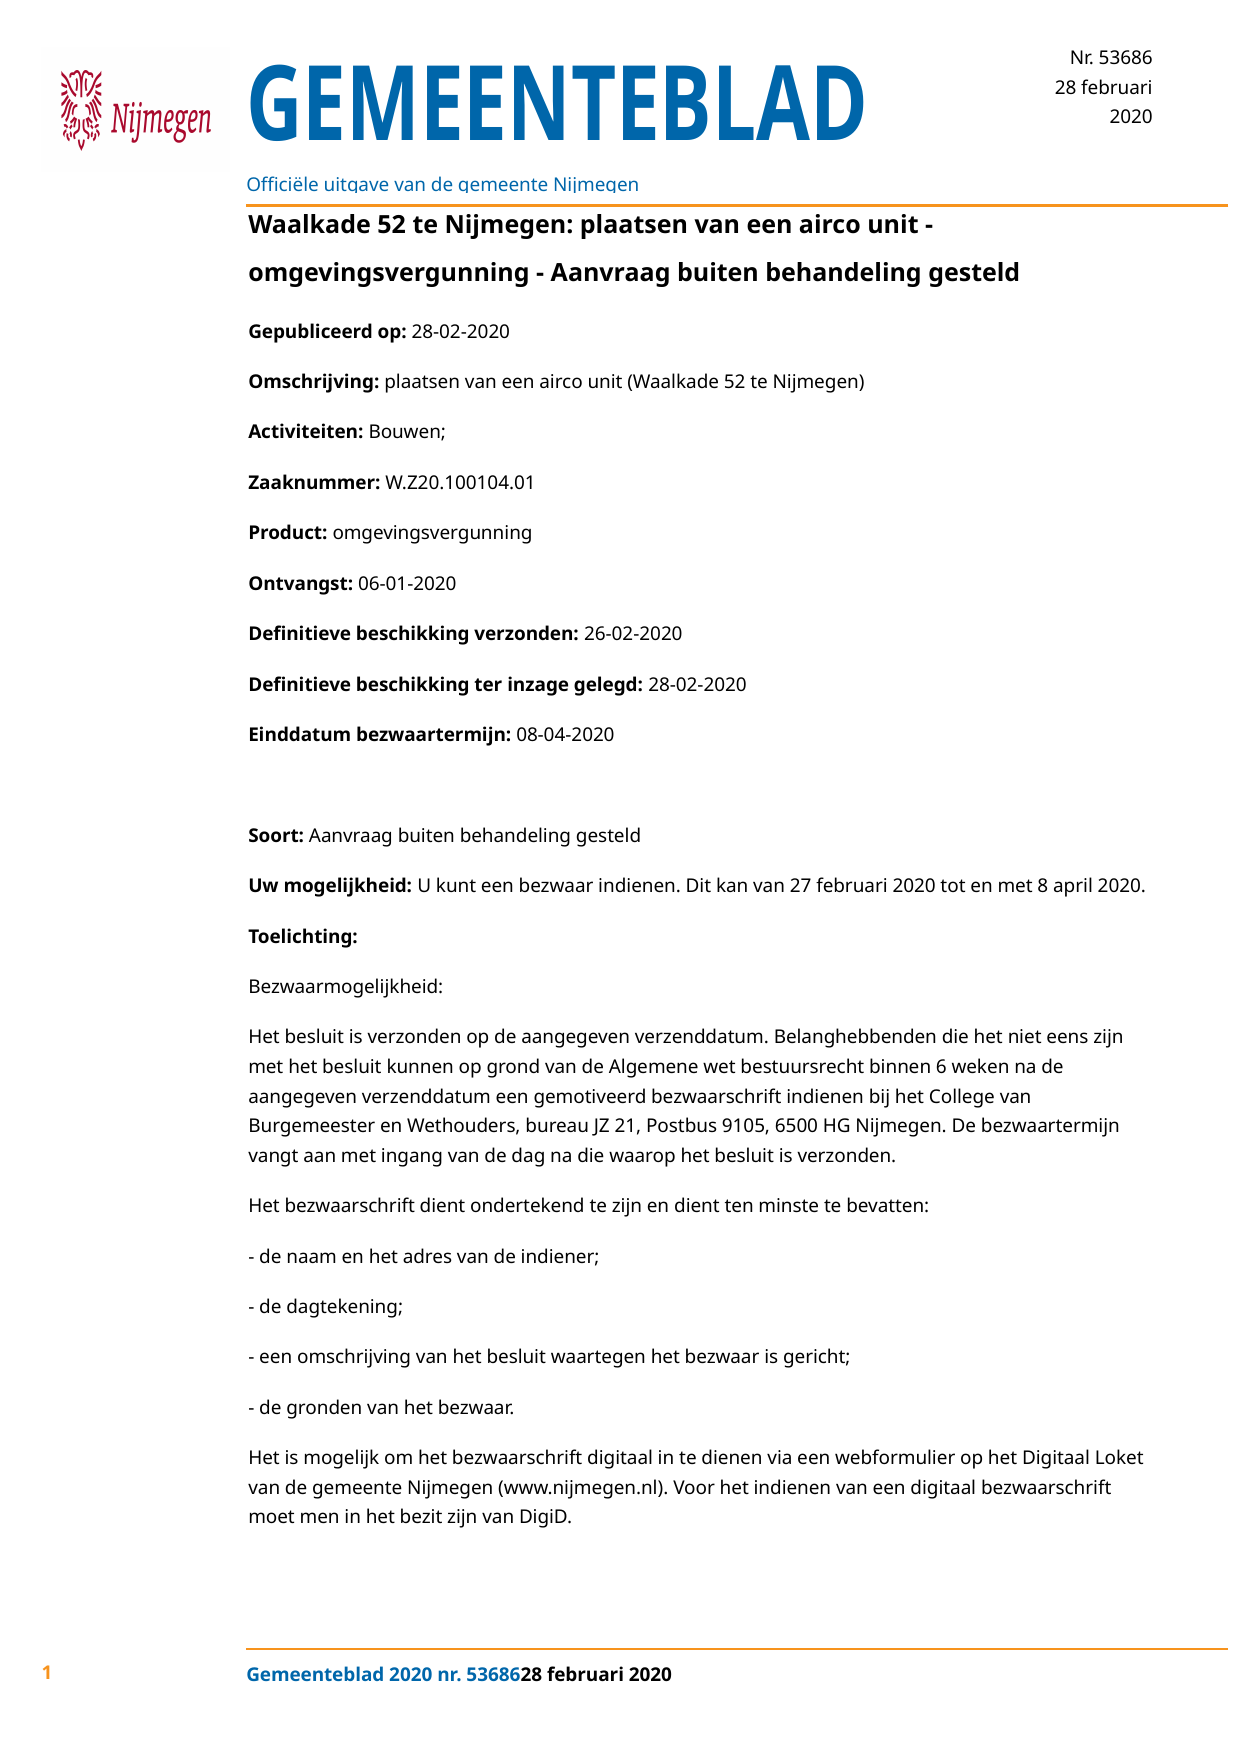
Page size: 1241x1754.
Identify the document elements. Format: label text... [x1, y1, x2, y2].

text Omschrijving: plaatsen van een airco unit (Waalkade 52 te Nijmegen) [248, 368, 1152, 394]
text - een omschrijving van het besluit waartegen het bezwaar is gericht; [248, 1344, 1152, 1369]
text - de gronden van het bezwaar. [248, 1394, 1152, 1420]
text Definitieve beschikking verzonden: 26-02-2020 [248, 620, 1152, 646]
text - de dagtekening; [248, 1293, 1152, 1319]
text Soort: Aanvraag buiten behandeling gesteld [248, 822, 1152, 848]
text Zaaknummer: W.Z20.100104.01 [248, 469, 1152, 495]
text Het is mogelijk om het bezwaarschrift digitaal in te dienen via een webformulier op het Digitaal Loket van de gemeente Nijmegen (www.nijmegen.nl). Voor het indienen van een digitaal bezwaarschrift moet men in het bezit zijn van DigiD. [248, 1444, 1152, 1529]
text Bezwaarmogelijkheid: [248, 973, 1152, 999]
text - de naam en het adres van de indiener; [248, 1243, 1152, 1269]
text Gepubliceerd op: 28-02-2020 [248, 318, 1152, 344]
text Definitieve beschikking ter inzage gelegd: 28-02-2020 [248, 671, 1152, 697]
text Het bezwaarschrift dient ondertekend te zijn en dient ten minste te bevatten: [248, 1192, 1152, 1218]
text Toelichting: [248, 923, 1152, 949]
text Einddatum bezwaartermijn: 08-04-2020 [248, 721, 1152, 747]
text Uw mogelijkheid: U kunt een bezwaar indienen. Dit kan van 27 februari 2020 tot en met 8 april 2020. [248, 872, 1152, 898]
picture [41, 47, 231, 172]
text Product: omgevingsvergunning [248, 519, 1152, 545]
text Ontvangst: 06-01-2020 [248, 570, 1152, 596]
text Het besluit is verzonden op de aangegeven verzenddatum. Belanghebbenden die het niet eens zijn met het besluit kunnen op grond van de Algemene wet bestuursrecht binnen 6 weken na de aangegeven verzenddatum een gemotiveerd bezwaarschrift indienen bij het College van Burgemeester en Wethouders, bureau JZ 21, Postbus 9105, 6500 HG Nijmegen. De bezwaartermijn vangt aan met ingang van de dag na die waarop het besluit is verzonden. [248, 1024, 1152, 1168]
text Activiteiten: Bouwen; [248, 419, 1152, 444]
text Waalkade 52 te Nijmegen: plaatsen van een airco unit - omgevingsvergunning - Aanvraag buiten behandeling gesteld [248, 207, 1152, 288]
